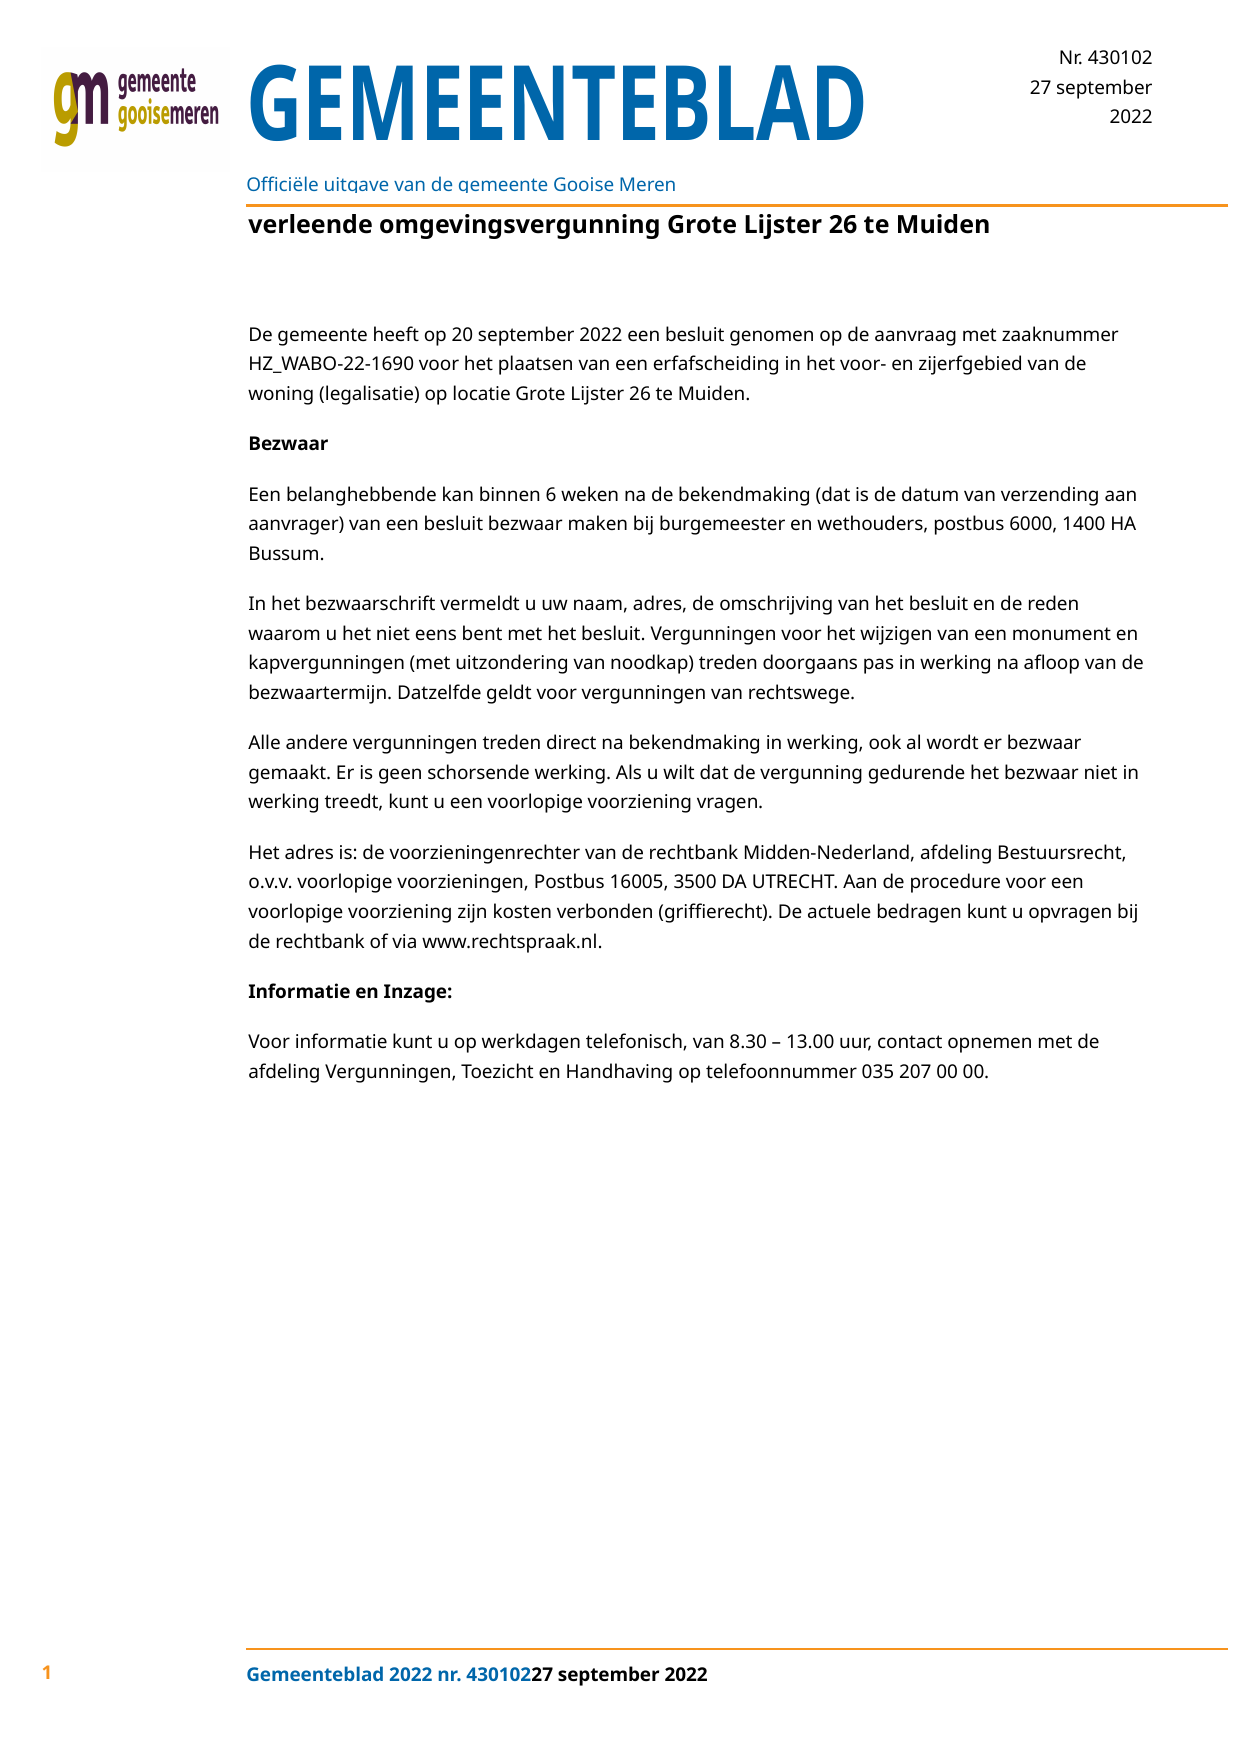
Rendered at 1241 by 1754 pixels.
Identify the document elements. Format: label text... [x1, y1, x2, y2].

text In het bezwaarschrift vermeldt u uw naam, adres, de omschrijving van het besluit en de reden waarom u het niet eens bent met het besluit. Vergunningen voor het wijzigen van een monument en kapvergunningen (met uitzondering van noodkap) treden doorgaans pas in werking na afloop van de bezwaartermijn. Datzelfde geldt voor vergunningen van rechtswege. [248, 590, 1152, 705]
text Informatie en Inzage: [248, 978, 1152, 1004]
text Alle andere vergunningen treden direct na bekendmaking in werking, ook al wordt er bezwaar gemaakt. Er is geen schorsende werking. Als u wilt dat de vergunning gedurende het bezwaar niet in werking treedt, kunt u een voorlopige voorziening vragen. [248, 729, 1152, 814]
text verleende omgevingsvergunning Grote Lijster 26 te Muiden [248, 207, 1152, 241]
text De gemeente heeft op 20 september 2022 een besluit genomen op de aanvraag met zaaknummer HZ_WABO-22-1690 voor het plaatsen van een erfafscheiding in het voor- en zijerfgebied van de woning (legalisatie) op locatie Grote Lijster 26 te Muiden. [248, 321, 1152, 406]
text Een belanghebbende kan binnen 6 weken na de bekendmaking (dat is de datum van verzending aan aanvrager) van een besluit bezwaar maken bij burgemeester en wethouders, postbus 6000, 1400 HA Bussum. [248, 481, 1152, 566]
text Het adres is: de voorzieningenrechter van de rechtbank Midden-Nederland, afdeling Bestuursrecht, o.v.v. voorlopige voorzieningen, Postbus 16005, 3500 DA UTRECHT. Aan de procedure voor een voorlopige voorziening zijn kosten verbonden (griffierecht). De actuele bedragen kunt u opvragen bij de rechtbank of via www.rechtspraak.nl. [248, 839, 1152, 953]
text Bezwaar [248, 430, 1152, 456]
picture [41, 47, 231, 172]
text Voor informatie kunt u op werkdagen telefonisch, van 8.30 – 13.00 uur, contact opnemen met de afdeling Vergunningen, Toezicht en Handhaving op telefoonnummer 035 207 00 00. [248, 1029, 1152, 1084]
